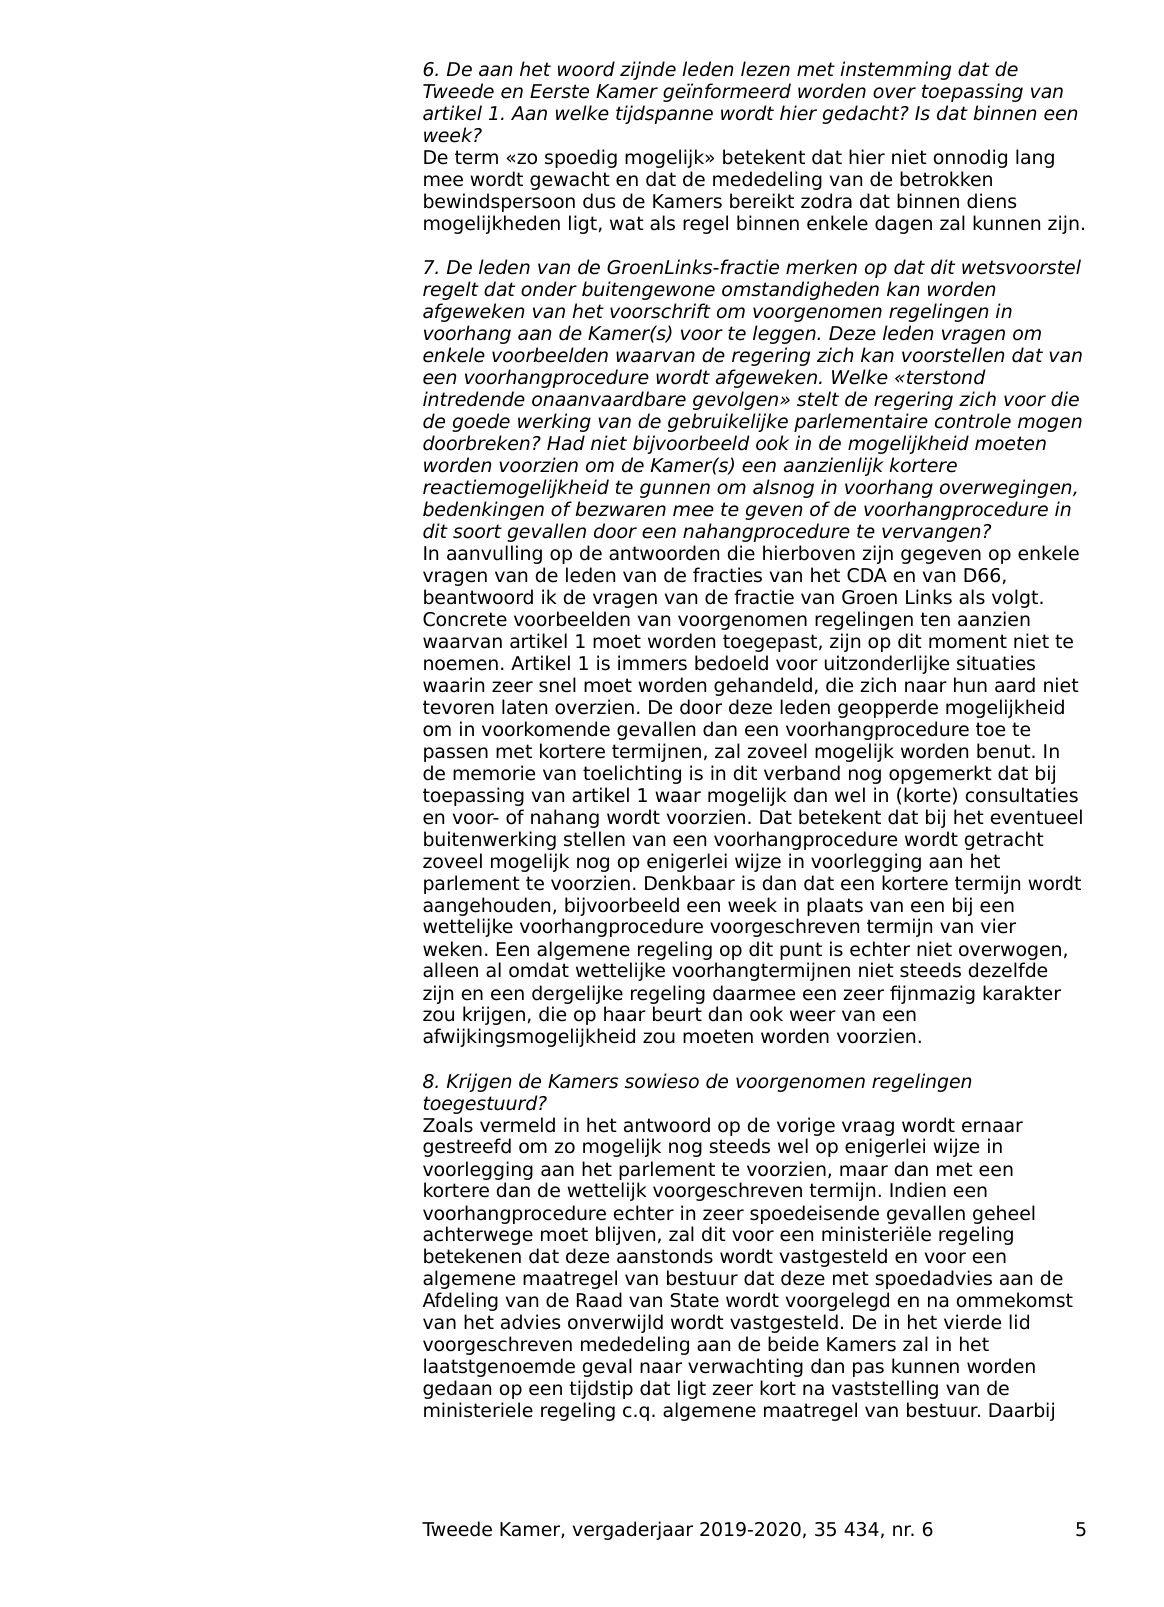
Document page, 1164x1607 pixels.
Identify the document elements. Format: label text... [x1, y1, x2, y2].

text 7. De leden van de GroenLinks-fractie merken op dat dit wetsvoorstel regelt dat onder buitengewone omstandigheden kan worden afgeweken van het voorschrift om voorgenomen regelingen in voorhang aan de Kamer(s) voor te leggen. Deze leden vragen om enkele voorbeelden waarvan de regering zich kan voorstellen dat van een voorhangprocedure wordt afgeweken. Welke «terstond intredende onaanvaardbare gevolgen» stelt de regering zich voor die de goede werking van de gebruikelijke parlementaire controle mogen doorbreken? Had niet bijvoorbeeld ook in de mogelijkheid moeten worden voorzien om de Kamer(s) een aanzienlijk kortere reactiemogelijkheid te gunnen om alsnog in voorhang overwegingen, bedenkingen of bezwaren mee te geven of de voorhangprocedure in dit soort gevallen door een nahangprocedure te vervangen? [422, 257, 1087, 543]
text Zoals vermeld in het antwoord op de vorige vraag wordt ernaar gestreefd om zo mogelijk nog steeds wel op enigerlei wijze in voorlegging aan het parlement te voorzien, maar dan met een kortere dan de wettelijk voorgeschreven termijn. Indien een voorhangprocedure echter in zeer spoedeisende gevallen geheel achterwege moet blijven, zal dit voor een ministeriële regeling betekenen dat deze aanstonds wordt vastgesteld en voor een algemene maatregel van bestuur dat deze met spoedadvies aan de Afdeling van de Raad van State wordt voorgelegd en na ommekomst van het advies onverwijld wordt vastgesteld. De in het vierde lid voorgeschreven mededeling aan de beide Kamers zal in het laatstgenoemde geval naar verwachting dan pas kunnen worden gedaan op een tijdstip dat ligt zeer kort na vaststelling van de ministeriele regeling c.q. algemene maatregel van bestuur. Daarbij [422, 1114, 1087, 1422]
text In aanvulling op de antwoorden die hierboven zijn gegeven op enkele vragen van de leden van de fracties van het CDA en van D66, beantwoord ik de vragen van de fractie van Groen Links als volgt. Concrete voorbeelden van voorgenomen regelingen ten aanzien waarvan artikel 1 moet worden toegepast, zijn op dit moment niet te noemen. Artikel 1 is immers bedoeld voor uitzonderlijke situaties waarin zeer snel moet worden gehandeld, die zich naar hun aard niet tevoren laten overzien. De door deze leden geopperde mogelijkheid om in voorkomende gevallen dan een voorhangprocedure toe te passen met kortere termijnen, zal zoveel mogelijk worden benut. In de memorie van toelichting is in dit verband nog opgemerkt dat bij toepassing van artikel 1 waar mogelijk dan wel in (korte) consultaties en voor- of nahang wordt voorzien. Dat betekent dat bij het eventueel buitenwerking stellen van een voorhangprocedure wordt getracht zoveel mogelijk nog op enigerlei wijze in voorlegging aan het parlement te voorzien. Denkbaar is dan dat een kortere termijn wordt aangehouden, bijvoorbeeld een week in plaats van een bij een wettelijke voorhangprocedure voorgeschreven termijn van vier weken. Een algemene regeling op dit punt is echter niet overwogen, alleen al omdat wettelijke voorhangtermijnen niet steeds dezelfde zijn en een dergelijke regeling daarmee een zeer fijnmazig karakter zou krijgen, die op haar beurt dan ook weer van een afwijkingsmogelijkheid zou moeten worden voorzien. [422, 543, 1087, 1048]
text 6. De aan het woord zijnde leden lezen met instemming dat de Tweede en Eerste Kamer geïnformeerd worden over toepassing van artikel 1. Aan welke tijdspanne wordt hier gedacht? Is dat binnen een week? [422, 59, 1087, 147]
text 8. Krijgen de Kamers sowieso de voorgenomen regelingen toegestuurd? [422, 1071, 1087, 1114]
text De term «zo spoedig mogelijk» betekent dat hier niet onnodig lang mee wordt gewacht en dat de mededeling van de betrokken bewindspersoon dus de Kamers bereikt zodra dat binnen diens mogelijkheden ligt, wat als regel binnen enkele dagen zal kunnen zijn. [422, 147, 1087, 235]
